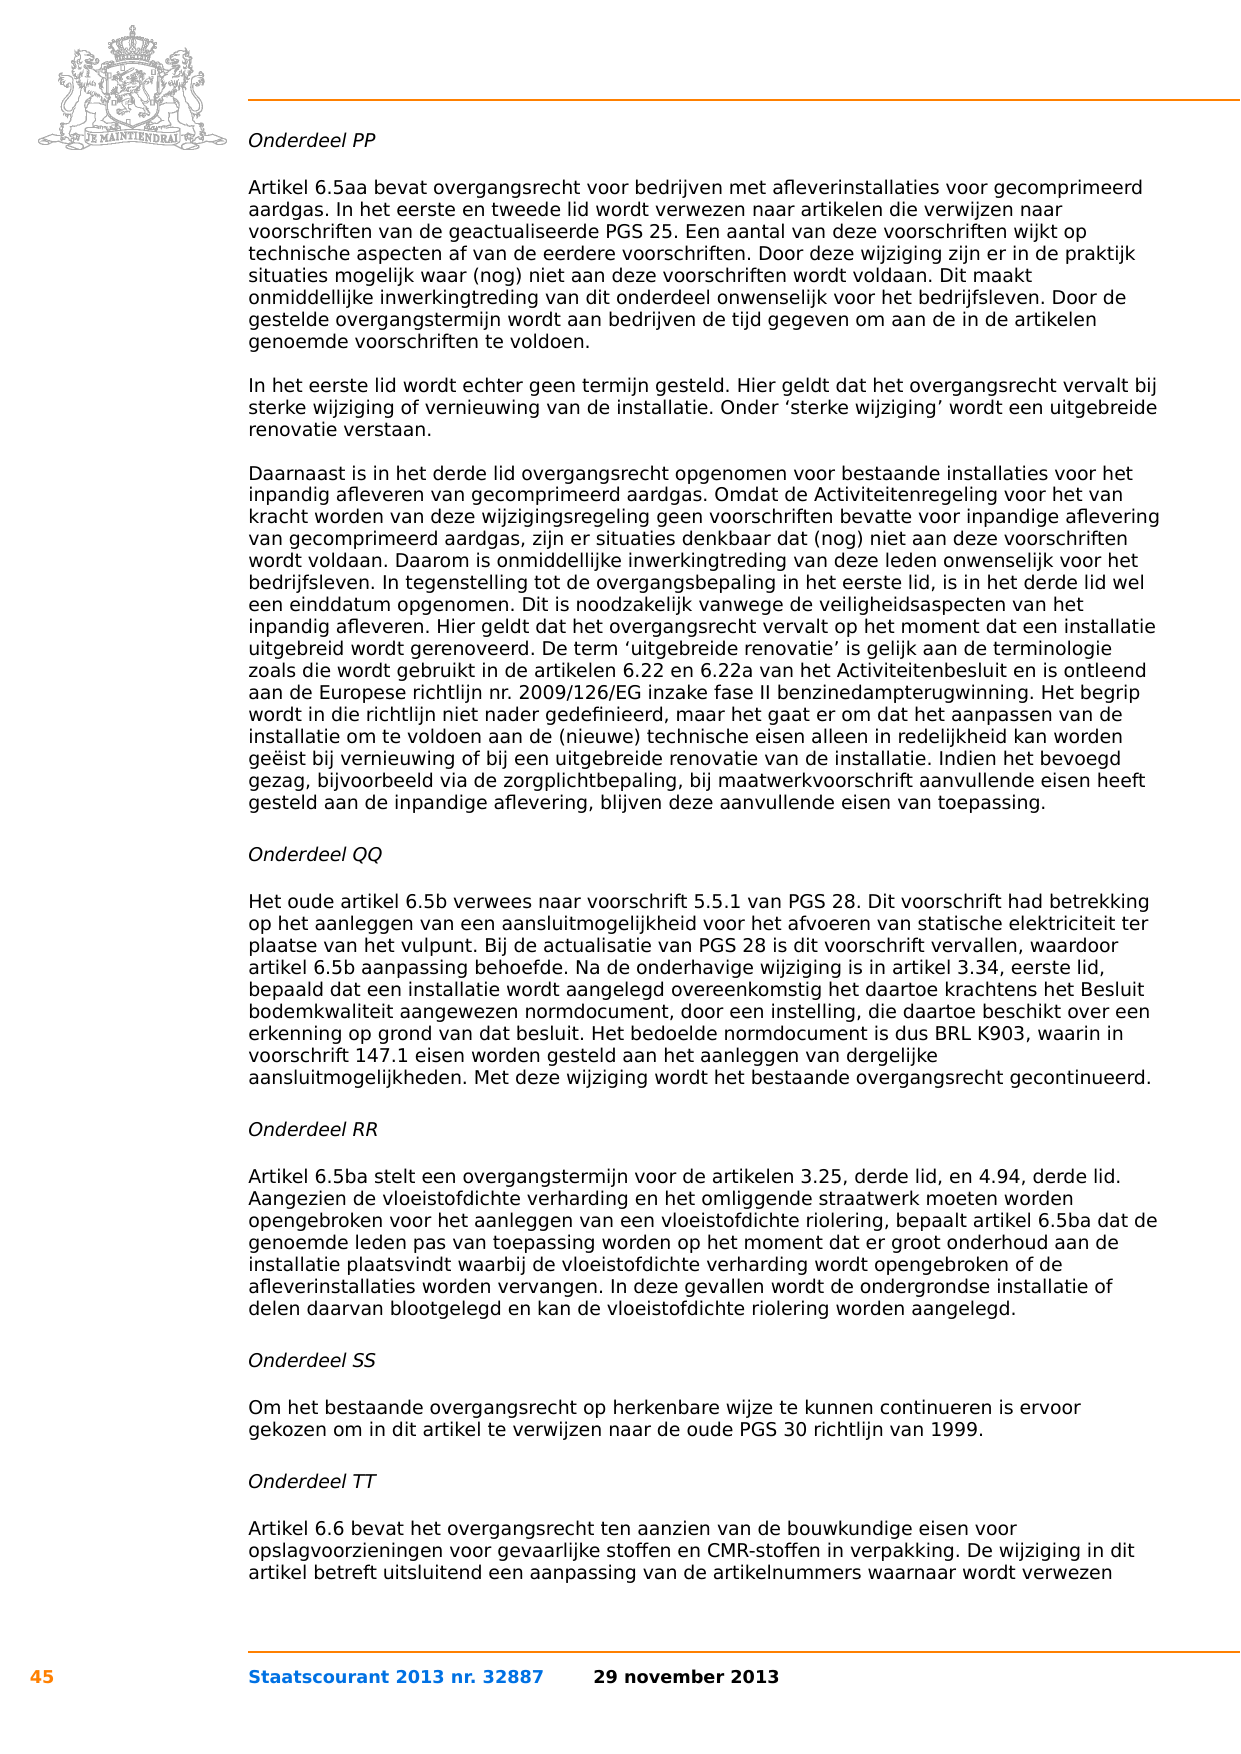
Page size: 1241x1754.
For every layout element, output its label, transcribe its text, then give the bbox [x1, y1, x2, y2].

text Om het bestaande overgangsrecht op herkenbare wijze te kunnen continueren is ervoor gekozen om in dit artikel te verwijzen naar de oude PGS 30 richtlijn van 1999. [248, 1397, 1163, 1441]
text Artikel 6.5aa bevat overgangsrecht voor bedrijven met afleverinstallaties voor gecomprimeerd aardgas. In het eerste en tweede lid wordt verwezen naar artikelen die verwijzen naar voorschriften van de geactualiseerde PGS 25. Een aantal van deze voorschriften wijkt op technische aspecten af van de eerdere voorschriften. Door deze wijziging zijn er in de praktijk situaties mogelijk waar (nog) niet aan deze voorschriften wordt voldaan. Dit maakt onmiddellijke inwerkingtreding van dit onderdeel onwenselijk voor het bedrijfsleven. Door de gestelde overgangstermijn wordt aan bedrijven de tijd gegeven om aan de in de artikelen genoemde voorschriften te voldoen. [248, 177, 1163, 353]
text In het eerste lid wordt echter geen termijn gesteld. Hier geldt dat het overgangsrecht vervalt bij sterke wijziging of vernieuwing van de installatie. Onder ‘sterke wijziging’ wordt een uitgebreide renovatie verstaan. [248, 374, 1163, 441]
text Het oude artikel 6.5b verwees naar voorschrift 5.5.1 van PGS 28. Dit voorschrift had betrekking op het aanleggen van een aansluitmogelijkheid voor het afvoeren van statische elektriciteit ter plaatse van het vulpunt. Bij de actualisatie van PGS 28 is dit voorschrift vervallen, waardoor artikel 6.5b aanpassing behoefde. Na de onderhavige wijziging is in artikel 3.34, eerste lid, bepaald dat een installatie wordt aangelegd overeenkomstig het daartoe krachtens het Besluit bodemkwaliteit aangewezen normdocument, door een instelling, die daartoe beschikt over een erkenning op grond van dat besluit. Het bedoelde normdocument is dus BRL K903, waarin in voorschrift 147.1 eisen worden gesteld aan het aanleggen van dergelijke aansluitmogelijkheden. Met deze wijziging wordt het bestaande overgangsrecht gecontinueerd. [248, 891, 1163, 1089]
subtitle Onderdeel PP [248, 130, 1163, 152]
picture [38, 25, 227, 150]
text Artikel 6.5ba stelt een overgangstermijn voor de artikelen 3.25, derde lid, en 4.94, derde lid. Aangezien de vloeistofdichte verharding en het omliggende straatwerk moeten worden opengebroken voor het aanleggen van een vloeistofdichte riolering, bepaalt artikel 6.5ba dat de genoemde leden pas van toepassing worden op het moment dat er groot onderhoud aan de installatie plaatsvindt waarbij de vloeistofdichte verharding wordt opengebroken of de afleverinstallaties worden vervangen. In deze gevallen wordt de ondergrondse installatie of delen daarvan blootgelegd en kan de vloeistofdichte riolering worden aangelegd. [248, 1166, 1163, 1320]
subtitle Onderdeel QQ [248, 844, 1163, 866]
text Daarnaast is in het derde lid overgangsrecht opgenomen voor bestaande installaties voor het inpandig afleveren van gecomprimeerd aardgas. Omdat de Activiteitenregeling voor het van kracht worden van deze wijzigingsregeling geen voorschriften bevatte voor inpandige aflevering van gecomprimeerd aardgas, zijn er situaties denkbaar dat (nog) niet aan deze voorschriften wordt voldaan. Daarom is onmiddellijke inwerkingtreding van deze leden onwenselijk voor het bedrijfsleven. In tegenstelling tot de overgangsbepaling in het eerste lid, is in het derde lid wel een einddatum opgenomen. Dit is noodzakelijk vanwege de veiligheidsaspecten van het inpandig afleveren. Hier geldt dat het overgangsrecht vervalt op het moment dat een installatie uitgebreid wordt gerenoveerd. De term ‘uitgebreide renovatie’ is gelijk aan de terminologie zoals die wordt gebruikt in de artikelen 6.22 en 6.22a van het Activiteitenbesluit en is ontleend aan de Europese richtlijn nr. 2009/126/EG inzake fase II benzinedampterugwinning. Het begrip wordt in die richtlijn niet nader gedefinieerd, maar het gaat er om dat het aanpassen van de installatie om te voldoen aan de (nieuwe) technische eisen alleen in redelijkheid kan worden geëist bij vernieuwing of bij een uitgebreide renovatie van de installatie. Indien het bevoegd gezag, bijvoorbeeld via de zorgplichtbepaling, bij maatwerkvoorschrift aanvullende eisen heeft gesteld aan de inpandige aflevering, blijven deze aanvullende eisen van toepassing. [248, 462, 1163, 814]
text Artikel 6.6 bevat het overgangsrecht ten aanzien van de bouwkundige eisen voor opslagvoorzieningen voor gevaarlijke stoffen en CMR-stoffen in verpakking. De wijziging in dit artikel betreft uitsluitend een aanpassing van de artikelnummers waarnaar wordt verwezen [248, 1518, 1163, 1583]
subtitle Onderdeel TT [248, 1471, 1163, 1493]
subtitle Onderdeel SS [248, 1350, 1163, 1372]
subtitle Onderdeel RR [248, 1119, 1163, 1141]
